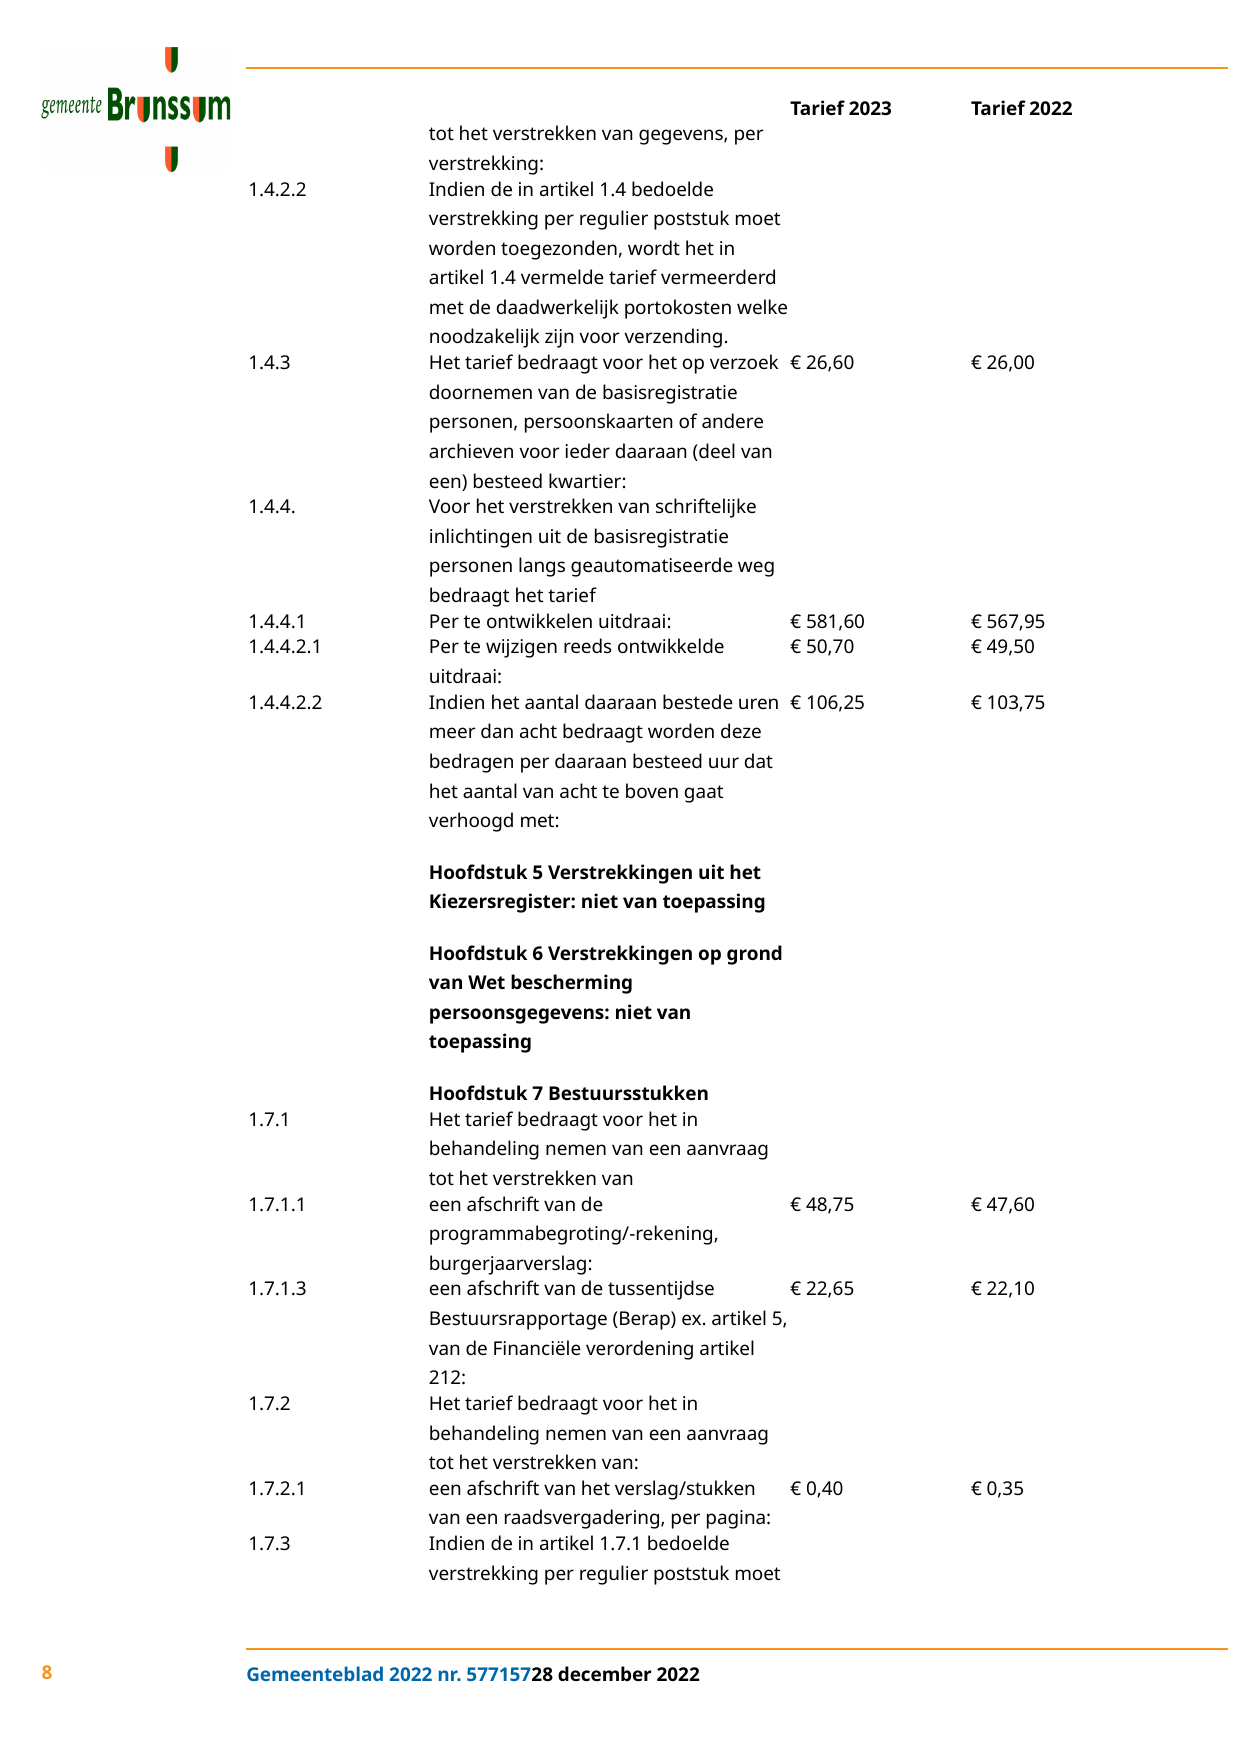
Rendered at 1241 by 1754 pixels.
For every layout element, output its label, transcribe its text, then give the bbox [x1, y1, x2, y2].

table_cell [790, 1106, 971, 1191]
table_cell € 22,10 [971, 1276, 1152, 1390]
table_cell 1.4.4.2.2 [248, 689, 429, 833]
table_cell 1.4.2.2 [248, 176, 429, 349]
table_cell Indien de in artikel 1.7.1 bedoelde verstrekking per regulier poststuk moet [429, 1530, 790, 1586]
table_cell 1.7.1.3 [248, 1276, 429, 1390]
table_cell 1.4.4.1 [248, 608, 429, 634]
table_cell Indien de in artikel 1.4 bedoelde verstrekking per regulier poststuk moet worden toegezonden, wordt het in artikel 1.4 vermelde tarief vermeerderd met de daadwerkelijk portokosten welke noodzakelijk zijn voor verzending. [429, 176, 790, 349]
table_cell [971, 176, 1152, 349]
table_cell [971, 859, 1152, 914]
table_cell € 103,75 [971, 689, 1152, 833]
table_cell 1.4.4.2.1 [248, 634, 429, 689]
table_cell [790, 176, 971, 349]
table_cell [971, 1390, 1152, 1475]
table_cell [790, 121, 971, 176]
table_cell Hoofdstuk 5 Verstrekkingen uit het Kiezersregister: niet van toepassing [429, 859, 790, 914]
table_cell € 581,60 [790, 608, 971, 634]
table_cell € 26,60 [790, 350, 971, 493]
table_cell 1.4.4. [248, 494, 429, 608]
table_cell [971, 1106, 1152, 1191]
table_cell Het tarief bedraagt voor het in behandeling nemen van een aanvraag tot het verstrekken van [429, 1106, 790, 1191]
table_cell 1.7.2 [248, 1390, 429, 1475]
table_cell Per te ontwikkelen uitdraai: [429, 608, 790, 634]
table_cell [790, 1054, 971, 1080]
table_cell [429, 1054, 790, 1080]
table_cell Per te wijzigen reeds ontwikkelde uitdraai: [429, 634, 790, 689]
table_cell € 0,35 [971, 1475, 1152, 1530]
table_cell een afschrift van het verslag/stukken van een raadsvergadering, per pagina: [429, 1475, 790, 1530]
table_cell € 106,25 [790, 689, 971, 833]
table_cell Hoofdstuk 6 Verstrekkingen op grond van Wet bescherming persoonsgegevens: niet van toepassing [429, 940, 790, 1054]
table_cell [429, 914, 790, 940]
table_cell € 22,65 [790, 1276, 971, 1390]
table_cell [971, 121, 1152, 176]
table_cell [790, 833, 971, 859]
table_cell € 0,40 [790, 1475, 971, 1530]
table_cell [248, 859, 429, 914]
table_cell [248, 914, 429, 940]
table_cell Voor het verstrekken van schriftelijke inlichtingen uit de basisregistratie personen langs geautomatiseerde weg bedraagt het tarief [429, 494, 790, 608]
table_header Tarief 2022 [971, 95, 1152, 121]
table_cell [790, 914, 971, 940]
table_cell Indien het aantal daaraan bestede uren meer dan acht bedraagt worden deze bedragen per daaraan besteed uur dat het aantal van acht te boven gaat verhoogd met: [429, 689, 790, 833]
table_cell 1.7.1.1 [248, 1191, 429, 1276]
table_cell [790, 494, 971, 608]
table_cell 1.4.3 [248, 350, 429, 493]
table_cell [971, 833, 1152, 859]
table_cell Het tarief bedraagt voor het in behandeling nemen van een aanvraag tot het verstrekken van: [429, 1390, 790, 1475]
table_cell [248, 940, 429, 1054]
table_header Tarief 2023 [790, 95, 971, 121]
table_cell € 47,60 [971, 1191, 1152, 1276]
table_cell [248, 1080, 429, 1106]
table_cell [971, 940, 1152, 1054]
table_cell € 50,70 [790, 634, 971, 689]
table_cell [248, 121, 429, 176]
table_cell een afschrift van de tussentijdse Bestuursrapportage (Berap) ex. artikel 5, van de Financiële verordening artikel 212: [429, 1276, 790, 1390]
table_cell tot het verstrekken van gegevens, per verstrekking: [429, 121, 790, 176]
table_header [248, 95, 429, 121]
table_cell [971, 494, 1152, 608]
table_cell [248, 833, 429, 859]
table_cell [971, 1530, 1152, 1586]
table_cell [790, 1390, 971, 1475]
table_cell [971, 1054, 1152, 1080]
table_cell 1.7.2.1 [248, 1475, 429, 1530]
table_cell [971, 914, 1152, 940]
table_cell [790, 1530, 971, 1586]
table_cell € 567,95 [971, 608, 1152, 634]
table_cell 1.7.3 [248, 1530, 429, 1586]
table_cell € 26,00 [971, 350, 1152, 493]
table_cell 1.7.1 [248, 1106, 429, 1191]
table_cell € 48,75 [790, 1191, 971, 1276]
table_cell Het tarief bedraagt voor het op verzoek doornemen van de basisregistratie personen, persoonskaarten of andere archieven voor ieder daaraan (deel van een) besteed kwartier: [429, 350, 790, 493]
table_cell Hoofdstuk 7 Bestuursstukken [429, 1080, 790, 1106]
table_cell [790, 940, 971, 1054]
table_cell [971, 1080, 1152, 1106]
table_cell [248, 1054, 429, 1080]
table_cell [790, 859, 971, 914]
table_cell € 49,50 [971, 634, 1152, 689]
picture [41, 47, 231, 172]
table_cell [790, 1080, 971, 1106]
table_cell een afschrift van de programmabegroting/-rekening, burgerjaarverslag: [429, 1191, 790, 1276]
table_header [429, 95, 790, 121]
table_cell [429, 833, 790, 859]
